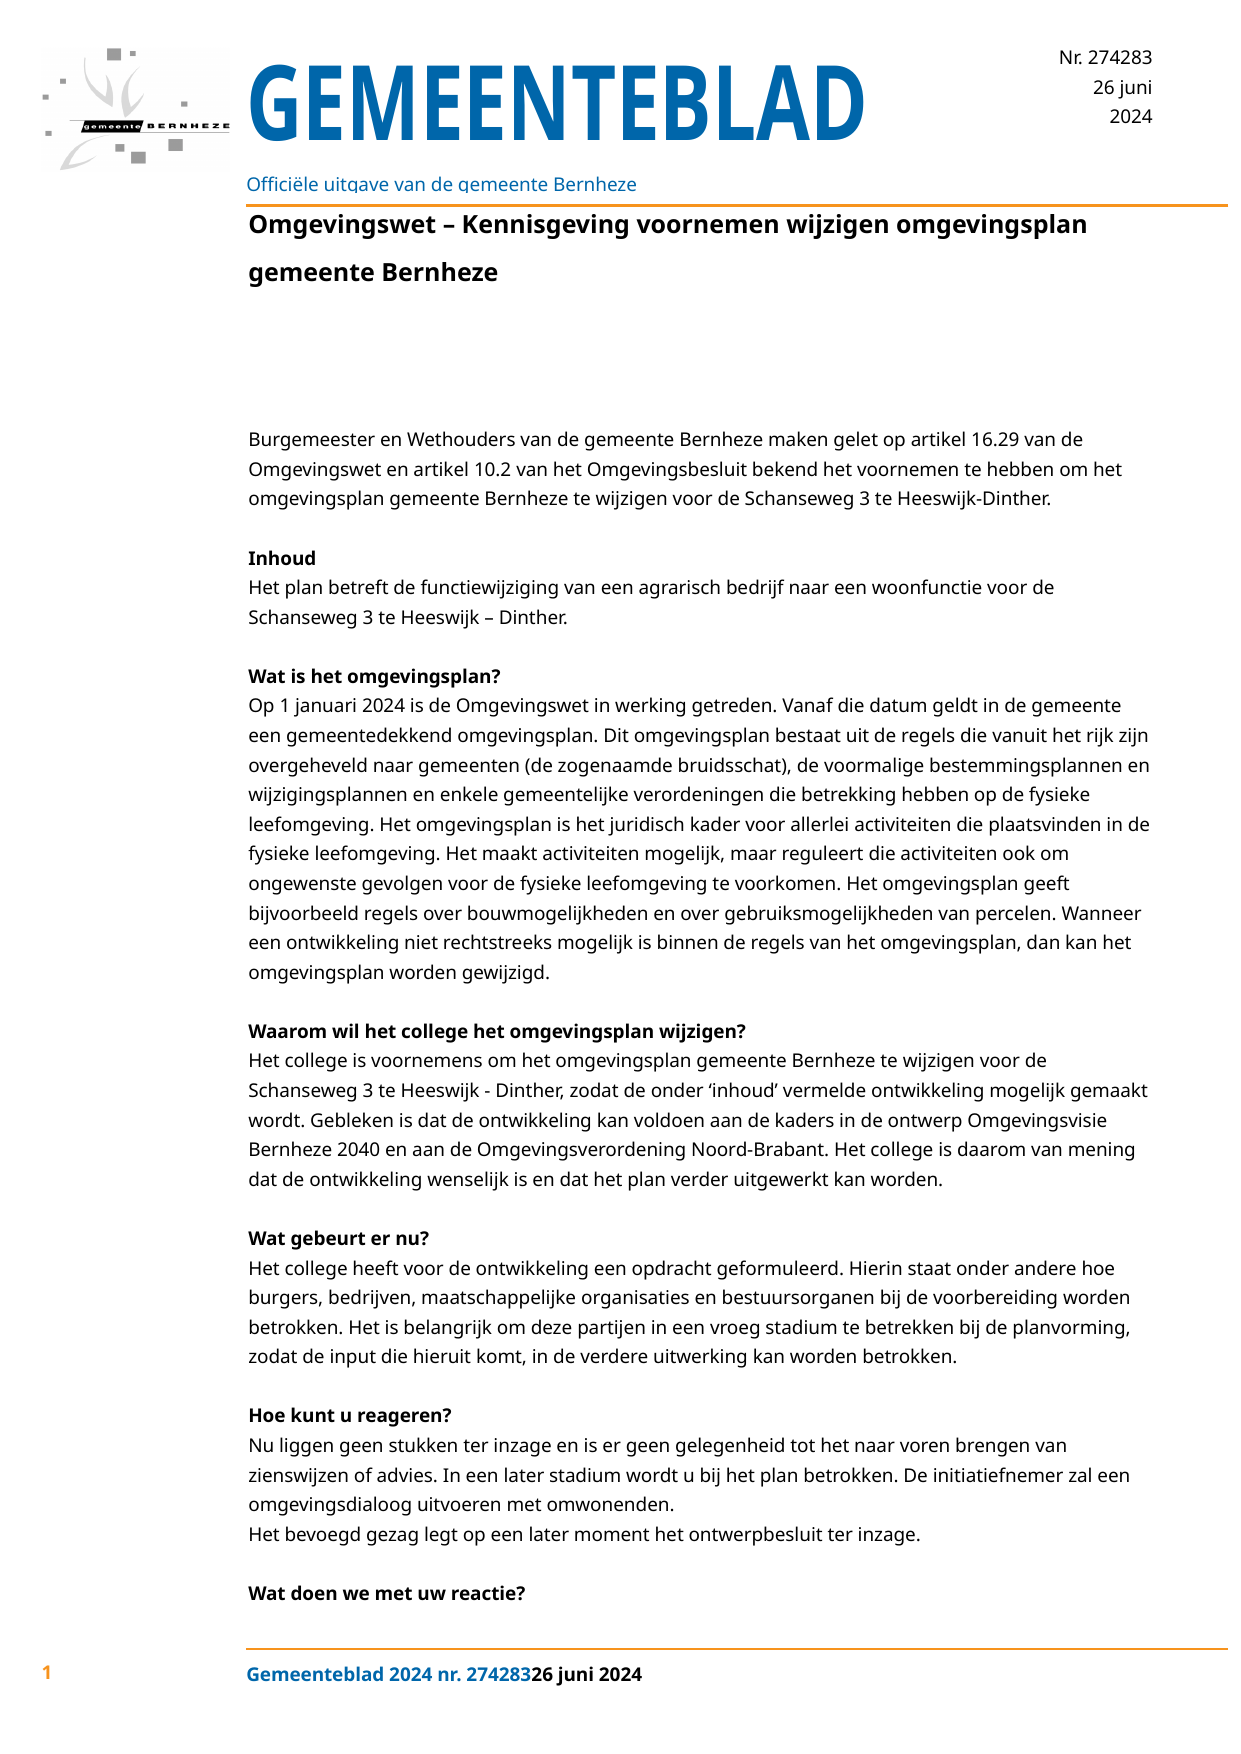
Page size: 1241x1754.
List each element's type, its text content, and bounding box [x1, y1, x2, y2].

text Het plan betreft de functiewijziging van een agrarisch bedrijf naar een woonfunctie voor de Schanseweg 3 te Heeswijk – Dinther. [248, 574, 1152, 629]
text Waarom wil het college het omgevingsplan wijzigen? [248, 1018, 1152, 1044]
text Wat is het omgevingsplan? [248, 663, 1152, 689]
text Omgevingswet – Kennisgeving voornemen wijzigen omgevingsplan gemeente Bernheze [248, 207, 1152, 288]
text Op 1 januari 2024 is de Omgevingswet in werking getreden. Vanaf die datum geldt in de gemeente een gemeentedekkend omgevingsplan. Dit omgevingsplan bestaat uit de regels die vanuit het rijk zijn overgeheveld naar gemeenten (de zogenaamde bruidsschat), de voormalige bestemmingsplannen en wijzigingsplannen en enkele gemeentelijke verordeningen die betrekking hebben op de fysieke leefomgeving. Het omgevingsplan is het juridisch kader voor allerlei activiteiten die plaatsvinden in de fysieke leefomgeving. Het maakt activiteiten mogelijk, maar reguleert die activiteiten ook om ongewenste gevolgen voor de fysieke leefomgeving te voorkomen. Het omgevingsplan geeft bijvoorbeeld regels over bouwmogelijkheden en over gebruiksmogelijkheden van percelen. Wanneer een ontwikkeling niet rechtstreeks mogelijk is binnen de regels van het omgevingsplan, dan kan het omgevingsplan worden gewijzigd. [248, 693, 1152, 984]
text Wat gebeurt er nu? [248, 1225, 1152, 1251]
text Het college heeft voor de ontwikkeling een opdracht geformuleerd. Hierin staat onder andere hoe burgers, bedrijven, maatschappelijke organisaties en bestuursorganen bij de voorbereiding worden betrokken. Het is belangrijk om deze partijen in een vroeg stadium te betrekken bij de planvorming, zodat de input die hieruit komt, in de verdere uitwerking kan worden betrokken. [248, 1255, 1152, 1369]
text Het college is voornemens om het omgevingsplan gemeente Bernheze te wijzigen voor de Schanseweg 3 te Heeswijk - Dinther, zodat de onder ‘inhoud’ vermelde ontwikkeling mogelijk gemaakt wordt. Gebleken is dat de ontwikkeling kan voldoen aan de kaders in de ontwerp Omgevingsvisie Bernheze 2040 en aan de Omgevingsverordening Noord-Brabant. Het college is daarom van mening dat de ontwikkeling wenselijk is en dat het plan verder uitgewerkt kan worden. [248, 1048, 1152, 1192]
text Burgemeester en Wethouders van de gemeente Bernheze maken gelet op artikel 16.29 van de Omgevingswet en artikel 10.2 van het Omgevingsbesluit bekend het voornemen te hebben om het omgevingsplan gemeente Bernheze te wijzigen voor de Schanseweg 3 te Heeswijk-Dinther. [248, 426, 1152, 511]
text Wat doen we met uw reactie? [248, 1580, 1152, 1606]
text Het bevoegd gezag legt op een later moment het ontwerpbesluit ter inzage. [248, 1521, 1152, 1547]
picture [41, 47, 231, 172]
text Inhoud [248, 545, 1152, 570]
text Nu liggen geen stukken ter inzage en is er geen gelegenheid tot het naar voren brengen van zienswijzen of advies. In een later stadium wordt u bij het plan betrokken. De initiatiefnemer zal een omgevingsdialoog uitvoeren met omwonenden. [248, 1432, 1152, 1517]
text Hoe kunt u reageren? [248, 1403, 1152, 1428]
